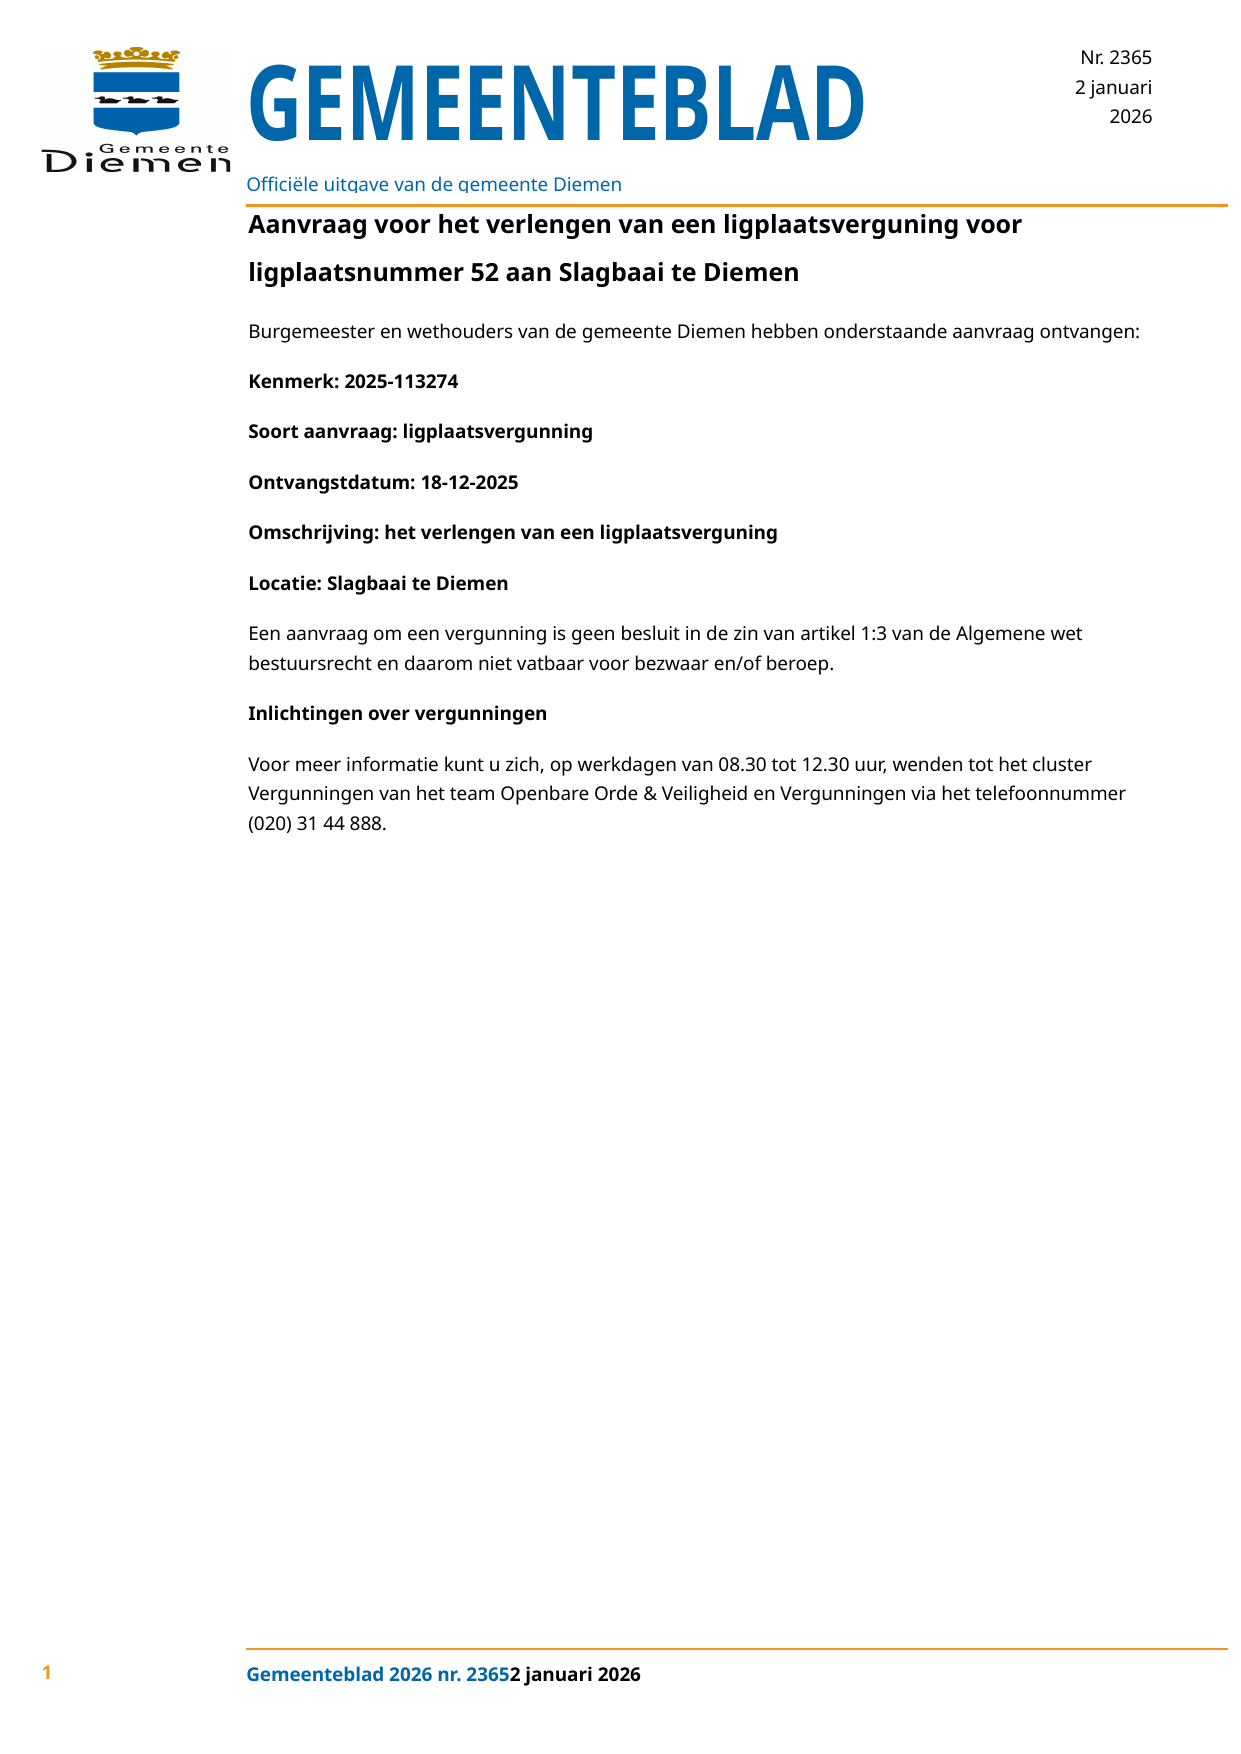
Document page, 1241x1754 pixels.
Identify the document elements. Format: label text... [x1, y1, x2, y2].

text Een aanvraag om een vergunning is geen besluit in de zin van artikel 1:3 van de Algemene wet bestuursrecht en daarom niet vatbaar voor bezwaar en/of beroep. [248, 620, 1152, 676]
text Soort aanvraag: ligplaatsvergunning [248, 419, 1152, 444]
text Kenmerk: 2025-113274 [248, 368, 1152, 394]
text Inlichtingen over vergunningen [248, 700, 1152, 726]
picture [41, 47, 231, 172]
text Omschrijving: het verlengen van een ligplaatsverguning [248, 519, 1152, 545]
text Aanvraag voor het verlengen van een ligplaatsverguning voor ligplaatsnummer 52 aan Slagbaai te Diemen [248, 207, 1152, 288]
text Locatie: Slagbaai te Diemen [248, 570, 1152, 596]
text Ontvangstdatum: 18-12-2025 [248, 469, 1152, 495]
text Burgemeester en wethouders van de gemeente Diemen hebben onderstaande aanvraag ontvangen: [248, 318, 1152, 344]
text Voor meer informatie kunt u zich, op werkdagen van 08.30 tot 12.30 uur, wenden tot het cluster Vergunningen van het team Openbare Orde & Veiligheid en Vergunningen via het telefoonnummer (020) 31 44 888. [248, 751, 1152, 836]
